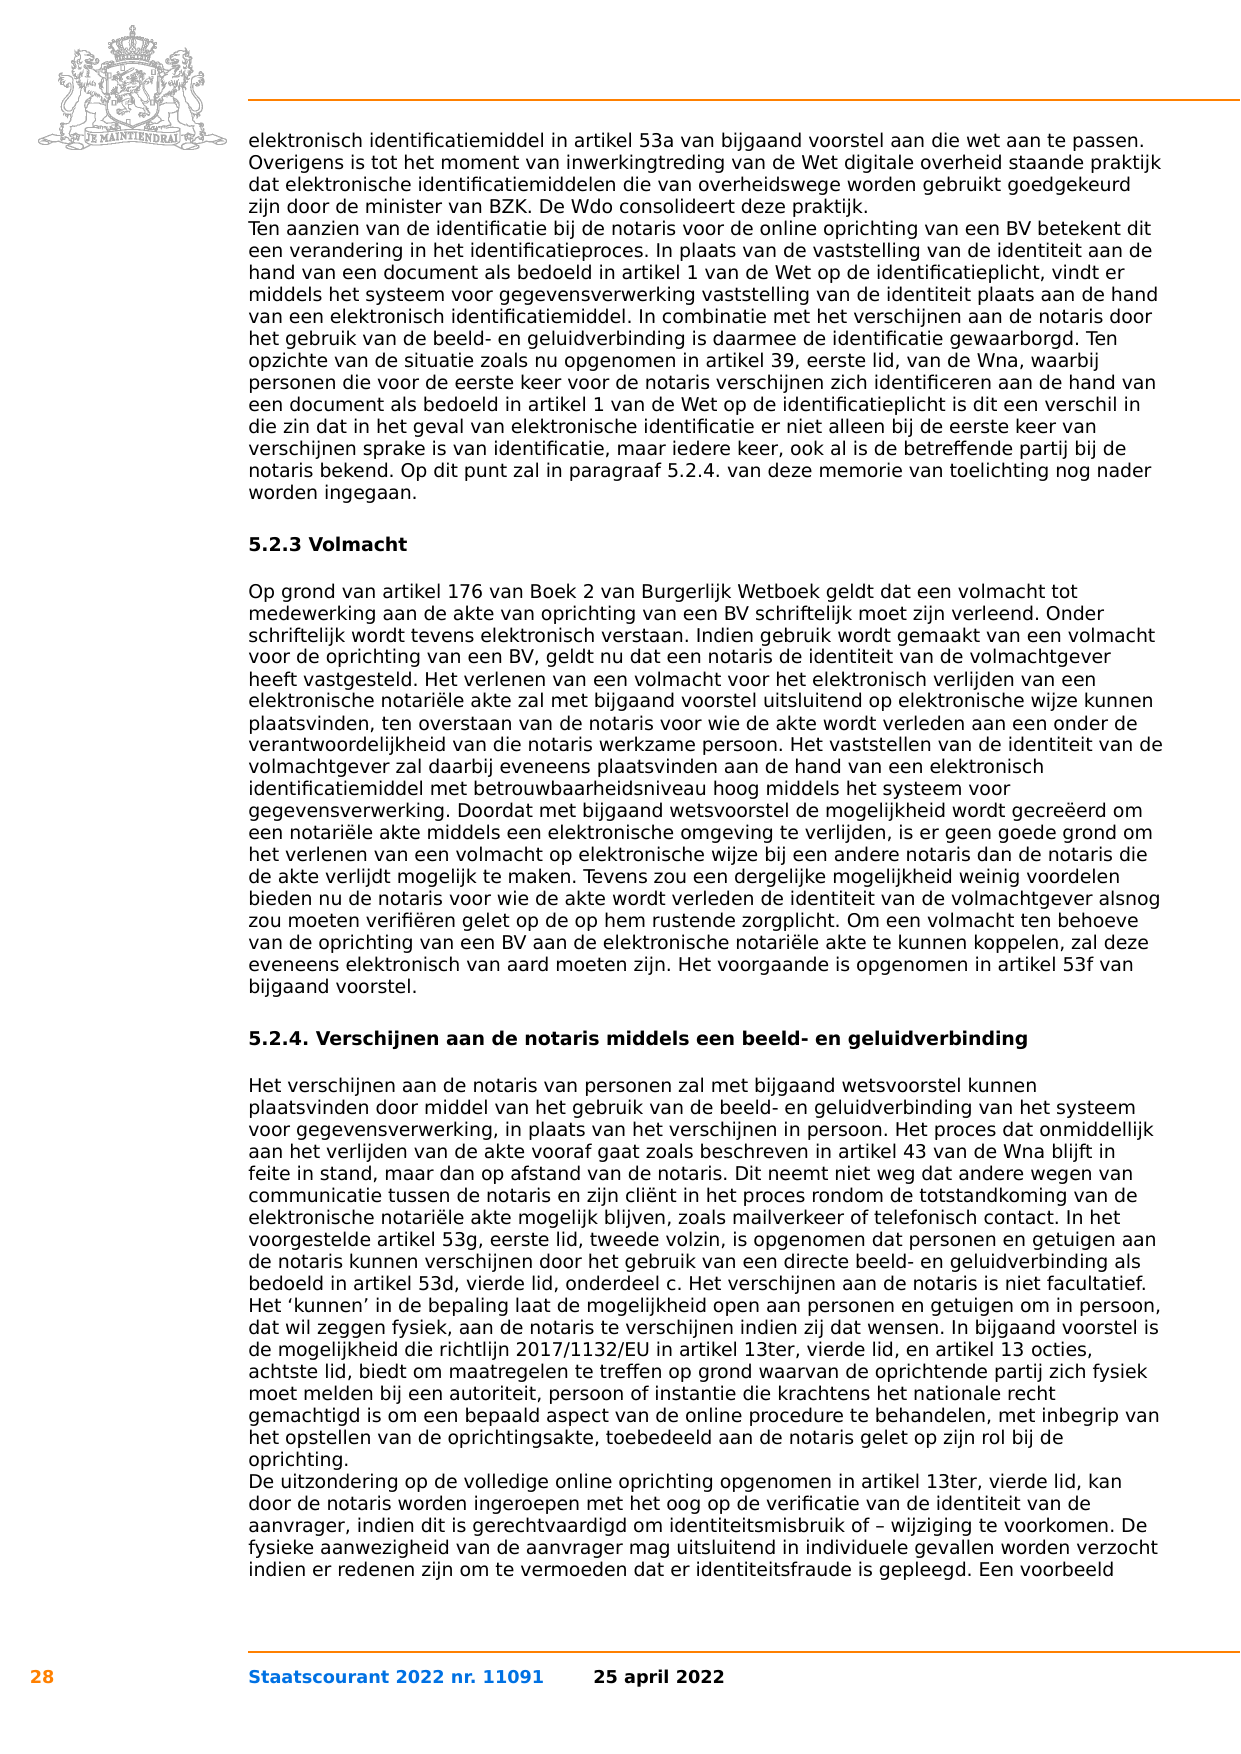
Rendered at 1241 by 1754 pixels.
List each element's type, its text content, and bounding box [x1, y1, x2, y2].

picture [38, 25, 227, 150]
text Ten aanzien van de identificatie bij de notaris voor de online oprichting van een BV betekent dit een verandering in het identificatieproces. In plaats van de vaststelling van de identiteit aan de hand van een document als bedoeld in artikel 1 van de Wet op de identificatieplicht, vindt er middels het systeem voor gegevensverwerking vaststelling van de identiteit plaats aan de hand van een elektronisch identificatiemiddel. In combinatie met het verschijnen aan de notaris door het gebruik van de beeld- en geluidverbinding is daarmee de identificatie gewaarborgd. Ten opzichte van de situatie zoals nu opgenomen in artikel 39, eerste lid, van de Wna, waarbij personen die voor de eerste keer voor de notaris verschijnen zich identificeren aan de hand van een document als bedoeld in artikel 1 van de Wet op de identificatieplicht is dit een verschil in die zin dat in het geval van elektronische identificatie er niet alleen bij de eerste keer van verschijnen sprake is van identificatie, maar iedere keer, ook al is de betreffende partij bij de notaris bekend. Op dit punt zal in paragraaf 5.2.4. van deze memorie van toelichting nog nader worden ingegaan. [248, 218, 1163, 503]
text Het verschijnen aan de notaris van personen zal met bijgaand wetsvoorstel kunnen plaatsvinden door middel van het gebruik van de beeld- en geluidverbinding van het systeem voor gegevensverwerking, in plaats van het verschijnen in persoon. Het proces dat onmiddellijk aan het verlijden van de akte vooraf gaat zoals beschreven in artikel 43 van de Wna blijft in feite in stand, maar dan op afstand van de notaris. Dit neemt niet weg dat andere wegen van communicatie tussen de notaris en zijn cliënt in het proces rondom de totstandkoming van de elektronische notariële akte mogelijk blijven, zoals mailverkeer of telefonisch contact. In het voorgestelde artikel 53g, eerste lid, tweede volzin, is opgenomen dat personen en getuigen aan de notaris kunnen verschijnen door het gebruik van een directe beeld- en geluidverbinding als bedoeld in artikel 53d, vierde lid, onderdeel c. Het verschijnen aan de notaris is niet facultatief. Het ‘kunnen’ in de bepaling laat de mogelijkheid open aan personen en getuigen om in persoon, dat wil zeggen fysiek, aan de notaris te verschijnen indien zij dat wensen. In bijgaand voorstel is de mogelijkheid die richtlijn 2017/1132/EU in artikel 13ter, vierde lid, en artikel 13 octies, achtste lid, biedt om maatregelen te treffen op grond waarvan de oprichtende partij zich fysiek moet melden bij een autoriteit, persoon of instantie die krachtens het nationale recht gemachtigd is om een bepaald aspect van de online procedure te behandelen, met inbegrip van het opstellen van de oprichtingsakte, toebedeeld aan de notaris gelet op zijn rol bij de oprichting. [248, 1075, 1163, 1471]
text Op grond van artikel 176 van Boek 2 van Burgerlijk Wetboek geldt dat een volmacht tot medewerking aan de akte van oprichting van een BV schriftelijk moet zijn verleend. Onder schriftelijk wordt tevens elektronisch verstaan. Indien gebruik wordt gemaakt van een volmacht voor de oprichting van een BV, geldt nu dat een notaris de identiteit van de volmachtgever heeft vastgesteld. Het verlenen van een volmacht voor het elektronisch verlijden van een elektronische notariële akte zal met bijgaand voorstel uitsluitend op elektronische wijze kunnen plaatsvinden, ten overstaan van de notaris voor wie de akte wordt verleden aan een onder de verantwoordelijkheid van die notaris werkzame persoon. Het vaststellen van de identiteit van de volmachtgever zal daarbij eveneens plaatsvinden aan de hand van een elektronisch identificatiemiddel met betrouwbaarheidsniveau hoog middels het systeem voor gegevensverwerking. Doordat met bijgaand wetsvoorstel de mogelijkheid wordt gecreëerd om een notariële akte middels een elektronische omgeving te verlijden, is er geen goede grond om het verlenen van een volmacht op elektronische wijze bij een andere notaris dan de notaris die de akte verlijdt mogelijk te maken. Tevens zou een dergelijke mogelijkheid weinig voordelen bieden nu de notaris voor wie de akte wordt verleden de identiteit van de volmachtgever alsnog zou moeten verifiëren gelet op de op hem rustende zorgplicht. Om een volmacht ten behoeve van de oprichting van een BV aan de elektronische notariële akte te kunnen koppelen, zal deze eveneens elektronisch van aard moeten zijn. Het voorgaande is opgenomen in artikel 53f van bijgaand voorstel. [248, 581, 1163, 998]
text elektronisch identificatiemiddel in artikel 53a van bijgaand voorstel aan die wet aan te passen. Overigens is tot het moment van inwerkingtreding van de Wet digitale overheid staande praktijk dat elektronische identificatiemiddelen die van overheidswege worden gebruikt goedgekeurd zijn door de minister van BZK. De Wdo consolideert deze praktijk. [248, 130, 1163, 218]
subtitle 5.2.4. Verschijnen aan de notaris middels een beeld- en geluidverbinding [248, 1028, 1163, 1050]
subtitle 5.2.3 Volmacht [248, 533, 1163, 556]
text De uitzondering op de volledige online oprichting opgenomen in artikel 13ter, vierde lid, kan door de notaris worden ingeroepen met het oog op de verificatie van de identiteit van de aanvrager, indien dit is gerechtvaardigd om identiteitsmisbruik of – wijziging te voorkomen. De fysieke aanwezigheid van de aanvrager mag uitsluitend in individuele gevallen worden verzocht indien er redenen zijn om te vermoeden dat er identiteitsfraude is gepleegd. Een voorbeeld [248, 1471, 1163, 1581]
